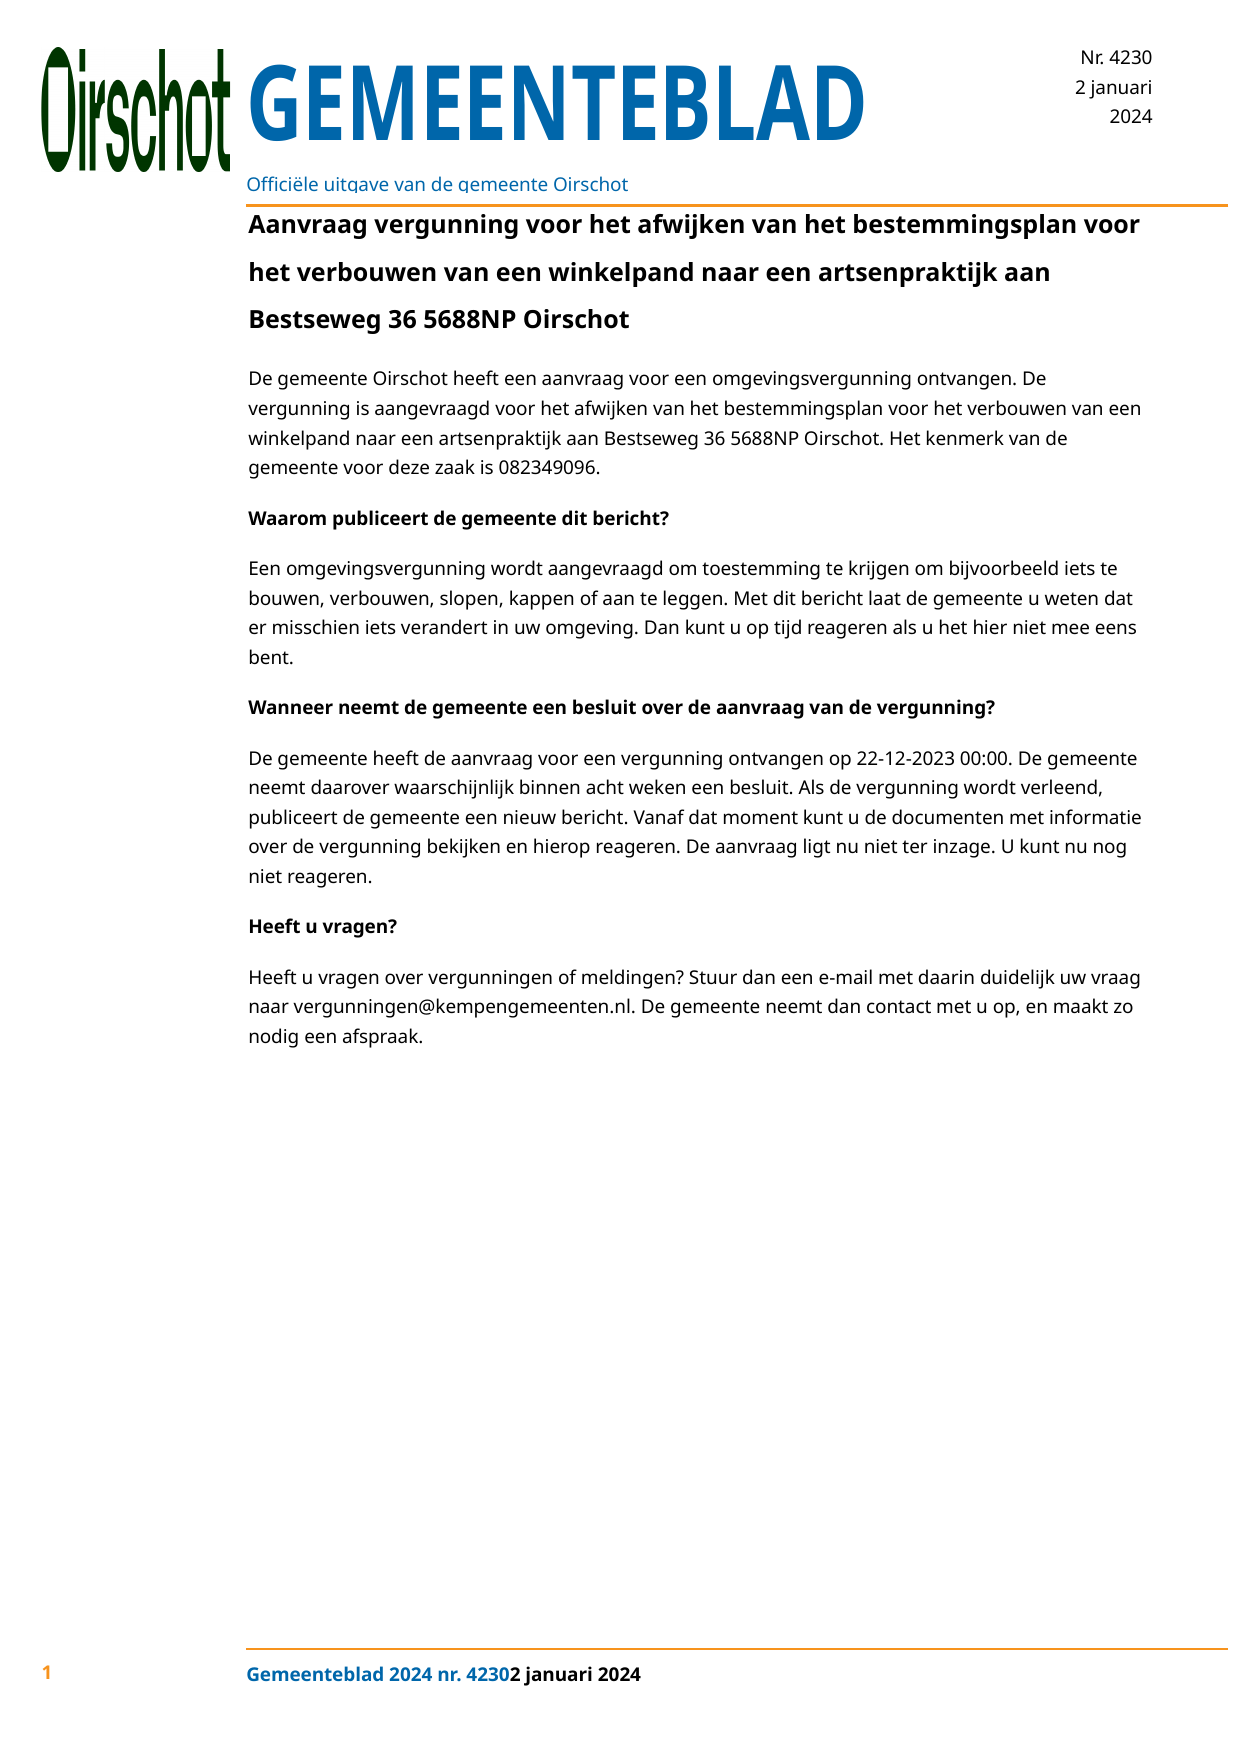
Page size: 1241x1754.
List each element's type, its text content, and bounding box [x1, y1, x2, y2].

text Aanvraag vergunning voor het afwijken van het bestemmingsplan voor het verbouwen van een winkelpand naar een artsenpraktijk aan Bestseweg 36 5688NP Oirschot [248, 207, 1152, 336]
text Wanneer neemt de gemeente een besluit over de aanvraag van de vergunning? [248, 694, 1152, 720]
text Heeft u vragen? [248, 913, 1152, 939]
text De gemeente Oirschot heeft een aanvraag voor een omgevingsvergunning ontvangen. De vergunning is aangevraagd voor het afwijken van het bestemmingsplan voor het verbouwen van een winkelpand naar een artsenpraktijk aan Bestseweg 36 5688NP Oirschot. Het kenmerk van de gemeente voor deze zaak is 082349096. [248, 366, 1152, 480]
text Waarom publiceert de gemeente dit bericht? [248, 505, 1152, 530]
text Een omgevingsvergunning wordt aangevraagd om toestemming te krijgen om bijvoorbeeld iets te bouwen, verbouwen, slopen, kappen of aan te leggen. Met dit bericht laat de gemeente u weten dat er misschien iets verandert in uw omgeving. Dan kunt u op tijd reageren als u het hier niet mee eens bent. [248, 555, 1152, 669]
text De gemeente heeft de aanvraag voor een vergunning ontvangen op 22-12-2023 00:00. De gemeente neemt daarover waarschijnlijk binnen acht weken een besluit. Als de vergunning wordt verleend, publiceert de gemeente een nieuw bericht. Vanaf dat moment kunt u de documenten met informatie over de vergunning bekijken en hierop reageren. De aanvraag ligt nu niet ter inzage. U kunt nu nog niet reageren. [248, 745, 1152, 889]
text Heeft u vragen over vergunningen of meldingen? Stuur dan een e-mail met daarin duidelijk uw vraag naar vergunningen@kempengemeenten.nl. De gemeente neemt dan contact met u op, en maakt zo nodig een afspraak. [248, 964, 1152, 1049]
picture [41, 47, 231, 172]
